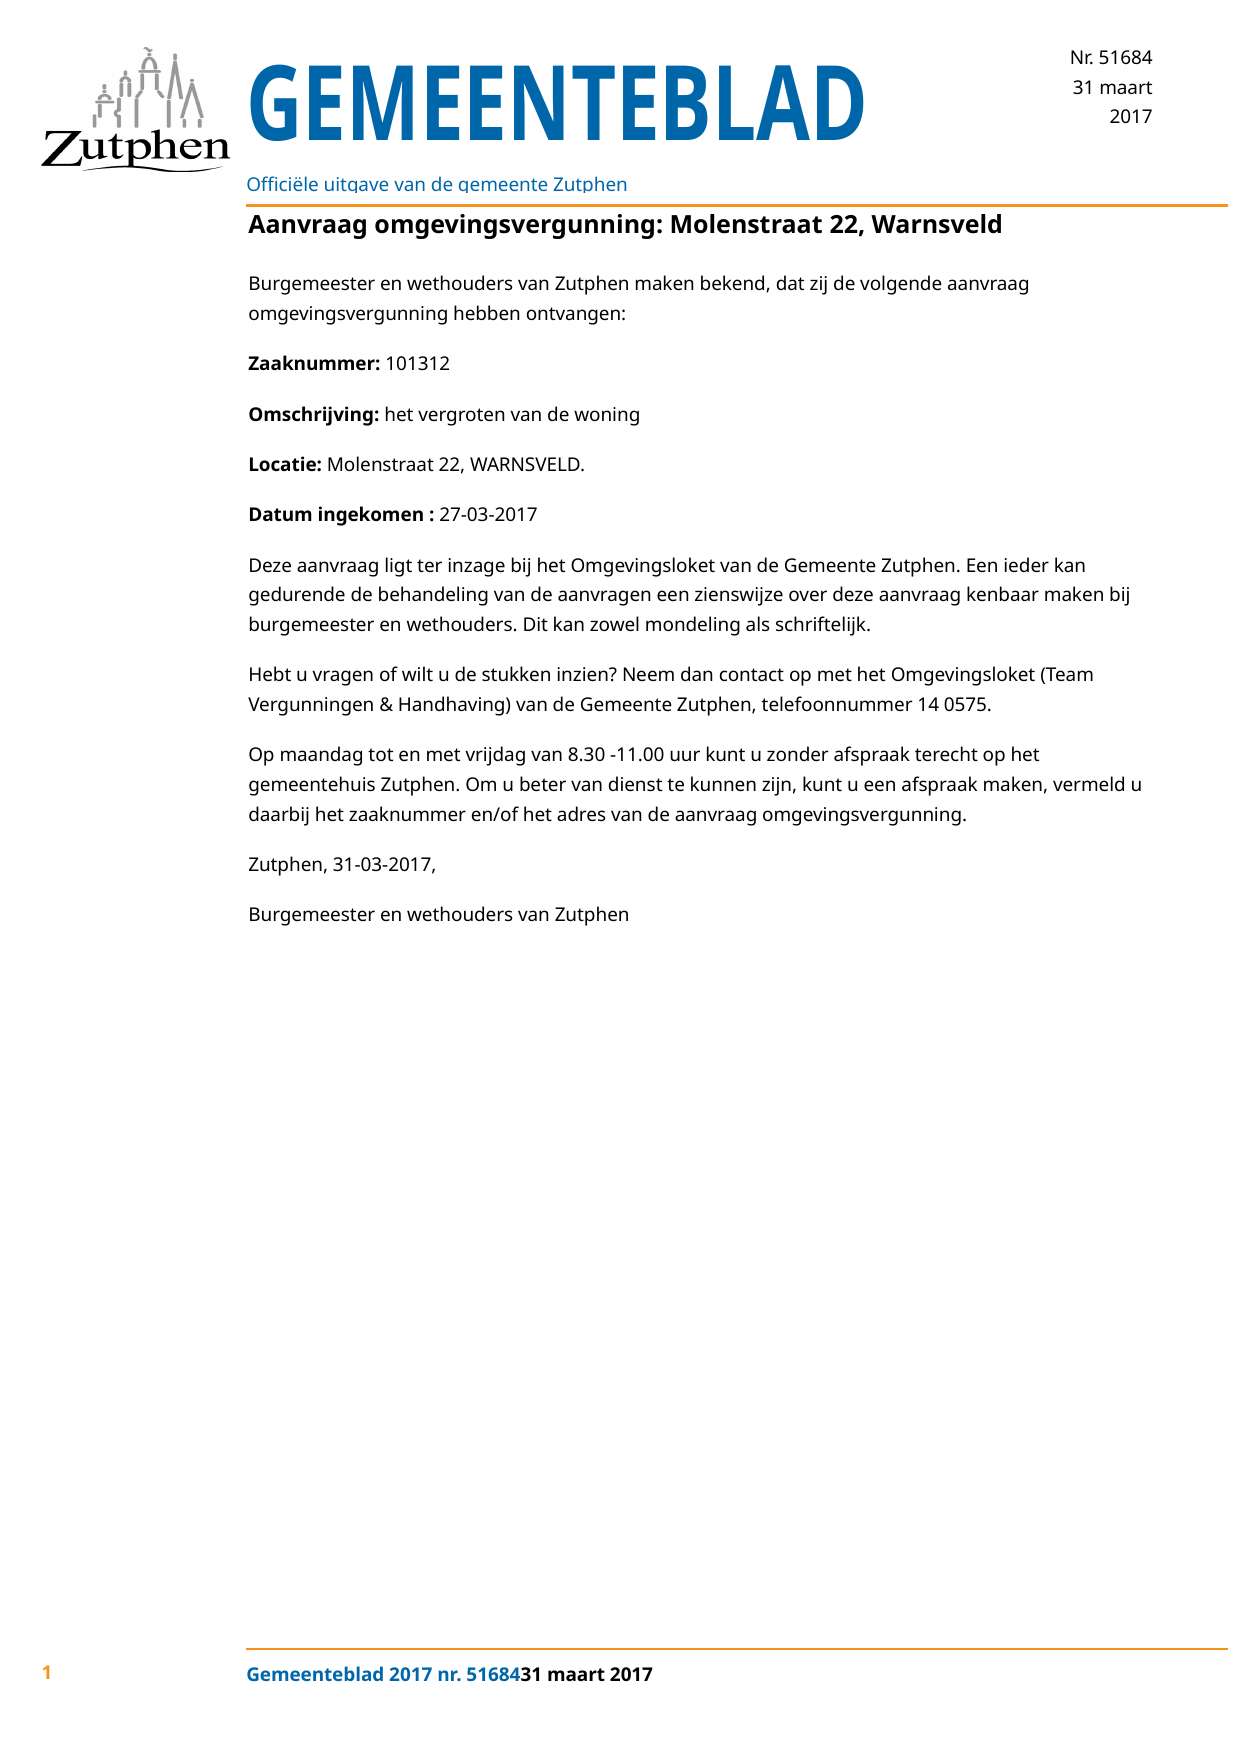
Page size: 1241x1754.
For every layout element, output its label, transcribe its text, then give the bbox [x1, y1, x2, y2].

text Deze aanvraag ligt ter inzage bij het Omgevingsloket van de Gemeente Zutphen. Een ieder kan gedurende de behandeling van de aanvragen een zienswijze over deze aanvraag kenbaar maken bij burgemeester en wethouders. Dit kan zowel mondeling als schriftelijk. [248, 552, 1152, 637]
text Aanvraag omgevingsvergunning: Molenstraat 22, Warnsveld [248, 207, 1152, 241]
text Datum ingekomen : 27-03-2017 [248, 502, 1152, 527]
text Burgemeester en wethouders van Zutphen [248, 902, 1152, 927]
text Op maandag tot en met vrijdag van 8.30 -11.00 uur kunt u zonder afspraak terecht op het gemeentehuis Zutphen. Om u beter van dienst te kunnen zijn, kunt u een afspraak maken, vermeld u daarbij het zaaknummer en/of het adres van de aanvraag omgevingsvergunning. [248, 742, 1152, 826]
text Locatie: Molenstraat 22, WARNSVELD. [248, 451, 1152, 477]
text Zutphen, 31-03-2017, [248, 851, 1152, 877]
picture [41, 47, 231, 172]
text Omschrijving: het vergroten van de woning [248, 401, 1152, 426]
text Hebt u vragen of wilt u de stukken inzien? Neem dan contact op met het Omgevingsloket (Team Vergunningen & Handhaving) van de Gemeente Zutphen, telefoonnummer 14 0575. [248, 662, 1152, 717]
text Zaaknummer: 101312 [248, 350, 1152, 376]
text Burgemeester en wethouders van Zutphen maken bekend, dat zij de volgende aanvraag omgevingsvergunning hebben ontvangen: [248, 270, 1152, 326]
